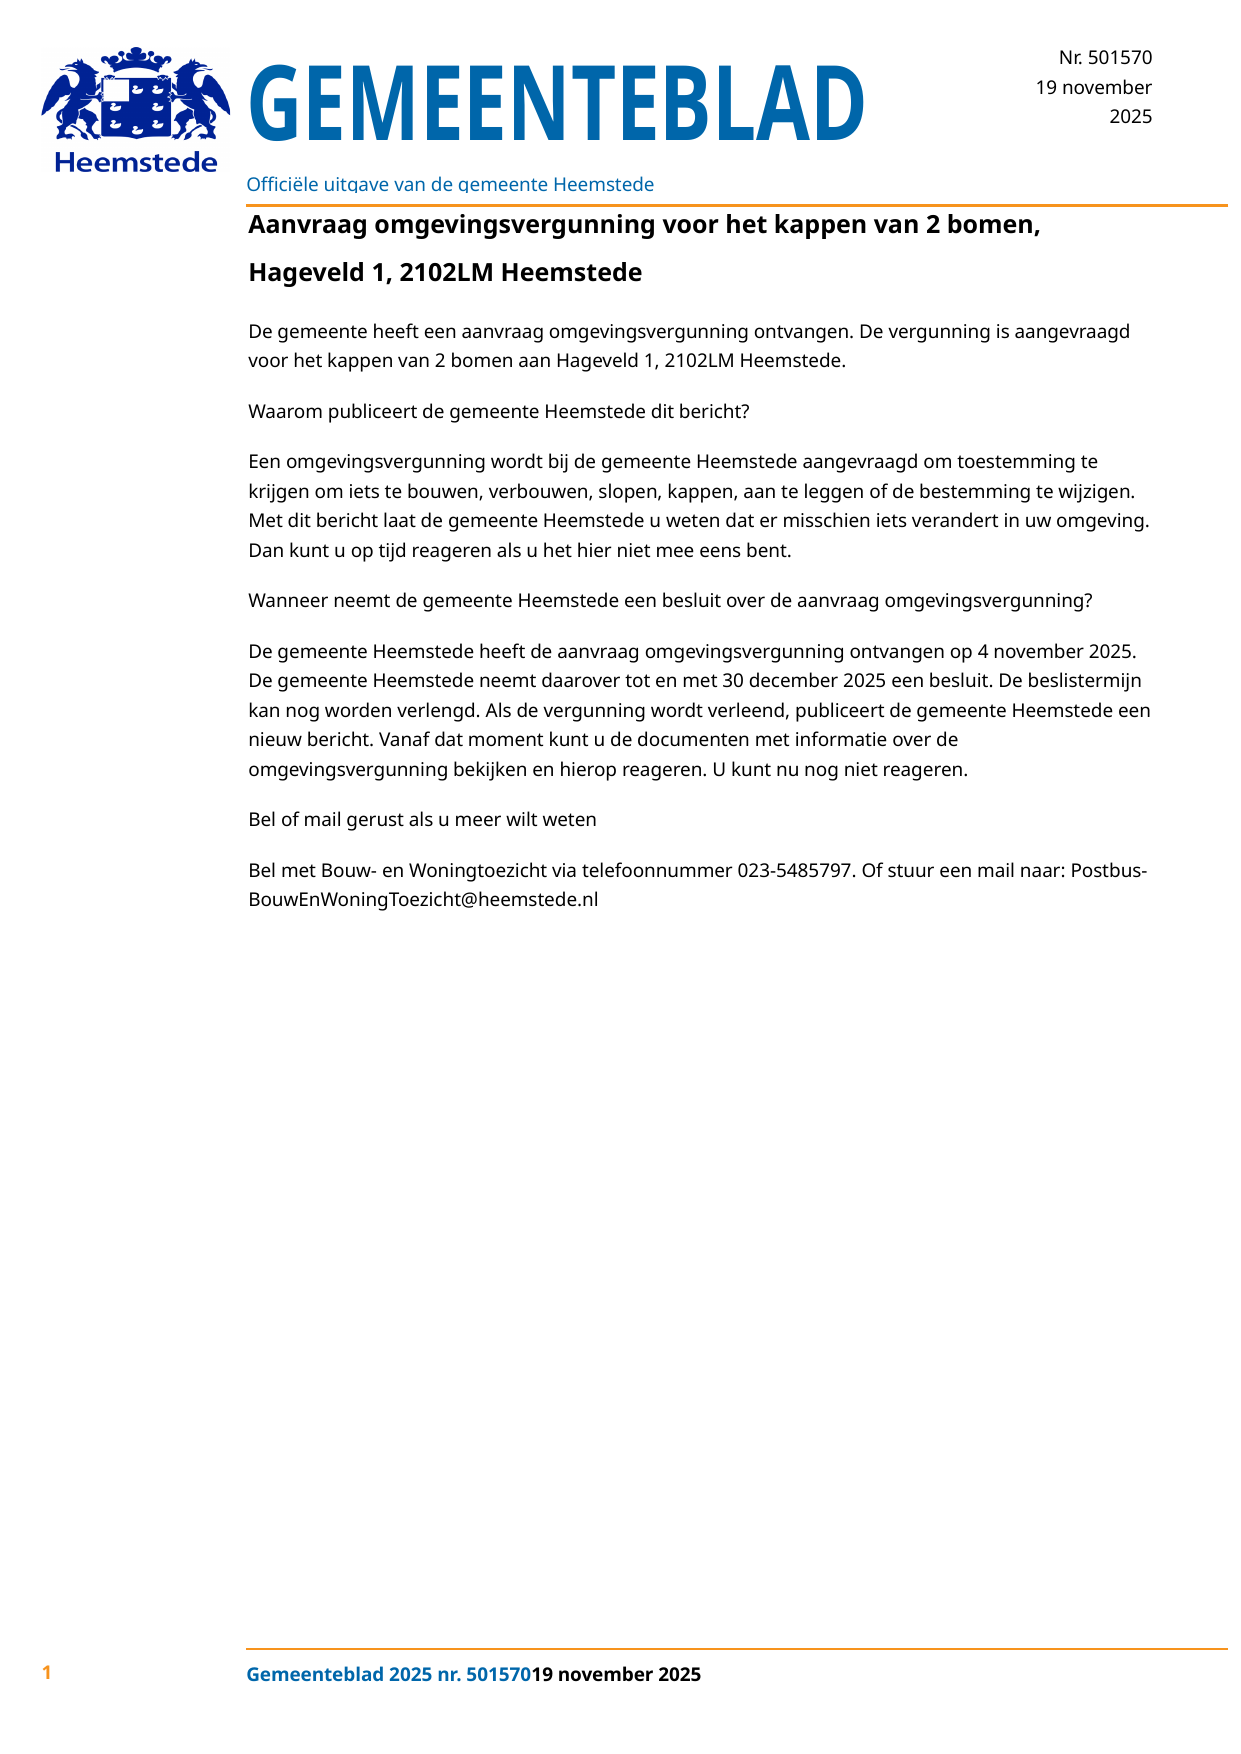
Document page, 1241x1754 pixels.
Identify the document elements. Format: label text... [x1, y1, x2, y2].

text Waarom publiceert de gemeente Heemstede dit bericht? [248, 398, 1152, 424]
text Een omgevingsvergunning wordt bij de gemeente Heemstede aangevraagd om toestemming te krijgen om iets te bouwen, verbouwen, slopen, kappen, aan te leggen of de bestemming te wijzigen. Met dit bericht laat de gemeente Heemstede u weten dat er misschien iets verandert in uw omgeving. Dan kunt u op tijd reageren als u het hier niet mee eens bent. [248, 448, 1152, 563]
picture [41, 47, 231, 172]
text Bel met Bouw- en Woningtoezicht via telefoonnummer 023-5485797. Of stuur een mail naar: Postbus-BouwEnWoningToezicht@heemstede.nl [248, 857, 1152, 912]
text De gemeente heeft een aanvraag omgevingsvergunning ontvangen. De vergunning is aangevraagd voor het kappen van 2 bomen aan Hageveld 1, 2102LM Heemstede. [248, 318, 1152, 373]
text De gemeente Heemstede heeft de aanvraag omgevingsvergunning ontvangen op 4 november 2025. De gemeente Heemstede neemt daarover tot en met 30 december 2025 een besluit. De beslistermijn kan nog worden verlengd. Als de vergunning wordt verleend, publiceert de gemeente Heemstede een nieuw bericht. Vanaf dat moment kunt u de documenten met informatie over de omgevingsvergunning bekijken en hierop reageren. U kunt nu nog niet reageren. [248, 638, 1152, 782]
text Aanvraag omgevingsvergunning voor het kappen van 2 bomen, Hageveld 1, 2102LM Heemstede [248, 207, 1152, 288]
text Wanneer neemt de gemeente Heemstede een besluit over de aanvraag omgevingsvergunning? [248, 587, 1152, 613]
text Bel of mail gerust als u meer wilt weten [248, 807, 1152, 832]
